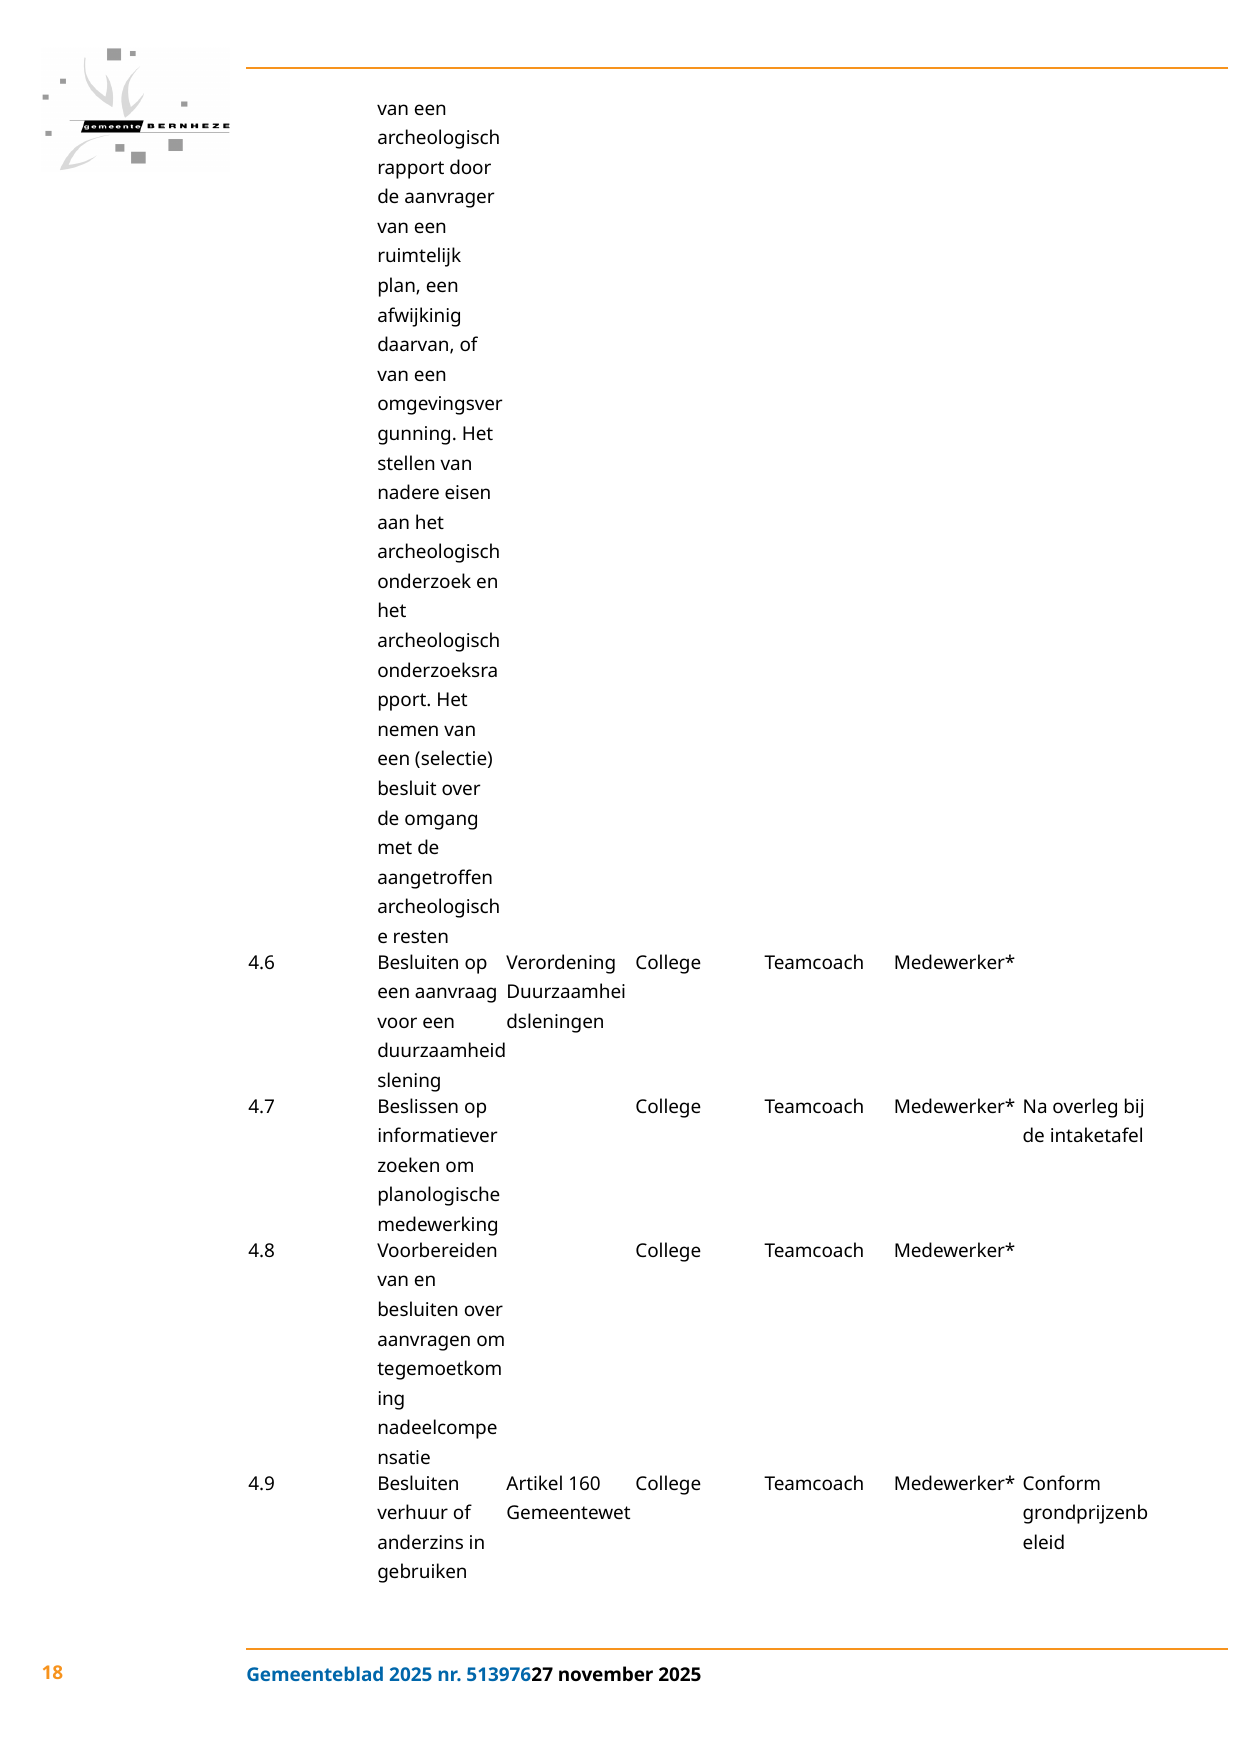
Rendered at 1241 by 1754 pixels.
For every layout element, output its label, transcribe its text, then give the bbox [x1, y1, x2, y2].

table_cell [1023, 949, 1152, 1093]
table_cell [635, 95, 764, 949]
table_cell 4.9 [248, 1470, 377, 1584]
table_cell Besluiten op een aanvraag voor een duurzaamheidslening [377, 949, 506, 1093]
table_cell [506, 95, 635, 949]
table_cell Teamcoach [764, 1237, 893, 1470]
table_cell Teamcoach [764, 949, 893, 1093]
table_cell Beslissen op informatieverzoeken om planologische medewerking [377, 1093, 506, 1237]
table_cell Medewerker* [894, 1093, 1022, 1237]
table_cell Verordening Duurzaamheidsleningen [506, 949, 635, 1093]
table_cell Teamcoach [764, 1470, 893, 1584]
table_cell Na overleg bij de intaketafel [1023, 1093, 1152, 1237]
table_cell College [635, 949, 764, 1093]
table_cell [764, 95, 893, 949]
table_cell 4.6 [248, 949, 377, 1093]
table_cell Medewerker* [894, 1237, 1022, 1470]
table_cell College [635, 1470, 764, 1584]
table_cell van een archeologisch rapport door de aanvrager van een ruimtelijk plan, een afwijkinig daarvan, of van een omgevingsvergunning. Het stellen van nadere eisen aan het archeologisch onderzoek en het archeologisch onderzoeksrapport. Het nemen van een (selectie) besluit over de omgang met de aangetroffen archeologische resten [377, 95, 506, 949]
table_cell [1023, 1237, 1152, 1470]
table_cell [506, 1237, 635, 1470]
table_cell College [635, 1237, 764, 1470]
table_cell Teamcoach [764, 1093, 893, 1237]
picture [41, 47, 231, 172]
table_cell [506, 1093, 635, 1237]
table_cell [248, 95, 377, 949]
table_cell Medewerker* [894, 949, 1022, 1093]
table_cell Medewerker* [894, 1470, 1022, 1584]
table_cell Artikel 160 Gemeentewet [506, 1470, 635, 1584]
table_cell Voorbereiden van en besluiten over aanvragen om tegemoetkoming nadeelcompensatie [377, 1237, 506, 1470]
table_cell 4.7 [248, 1093, 377, 1237]
table_cell 4.8 [248, 1237, 377, 1470]
table_cell [1023, 95, 1152, 949]
table_cell Besluiten verhuur of anderzins in gebruiken [377, 1470, 506, 1584]
table_cell Conform grondprijzenbeleid [1023, 1470, 1152, 1584]
table_cell College [635, 1093, 764, 1237]
table_cell [894, 95, 1022, 949]
